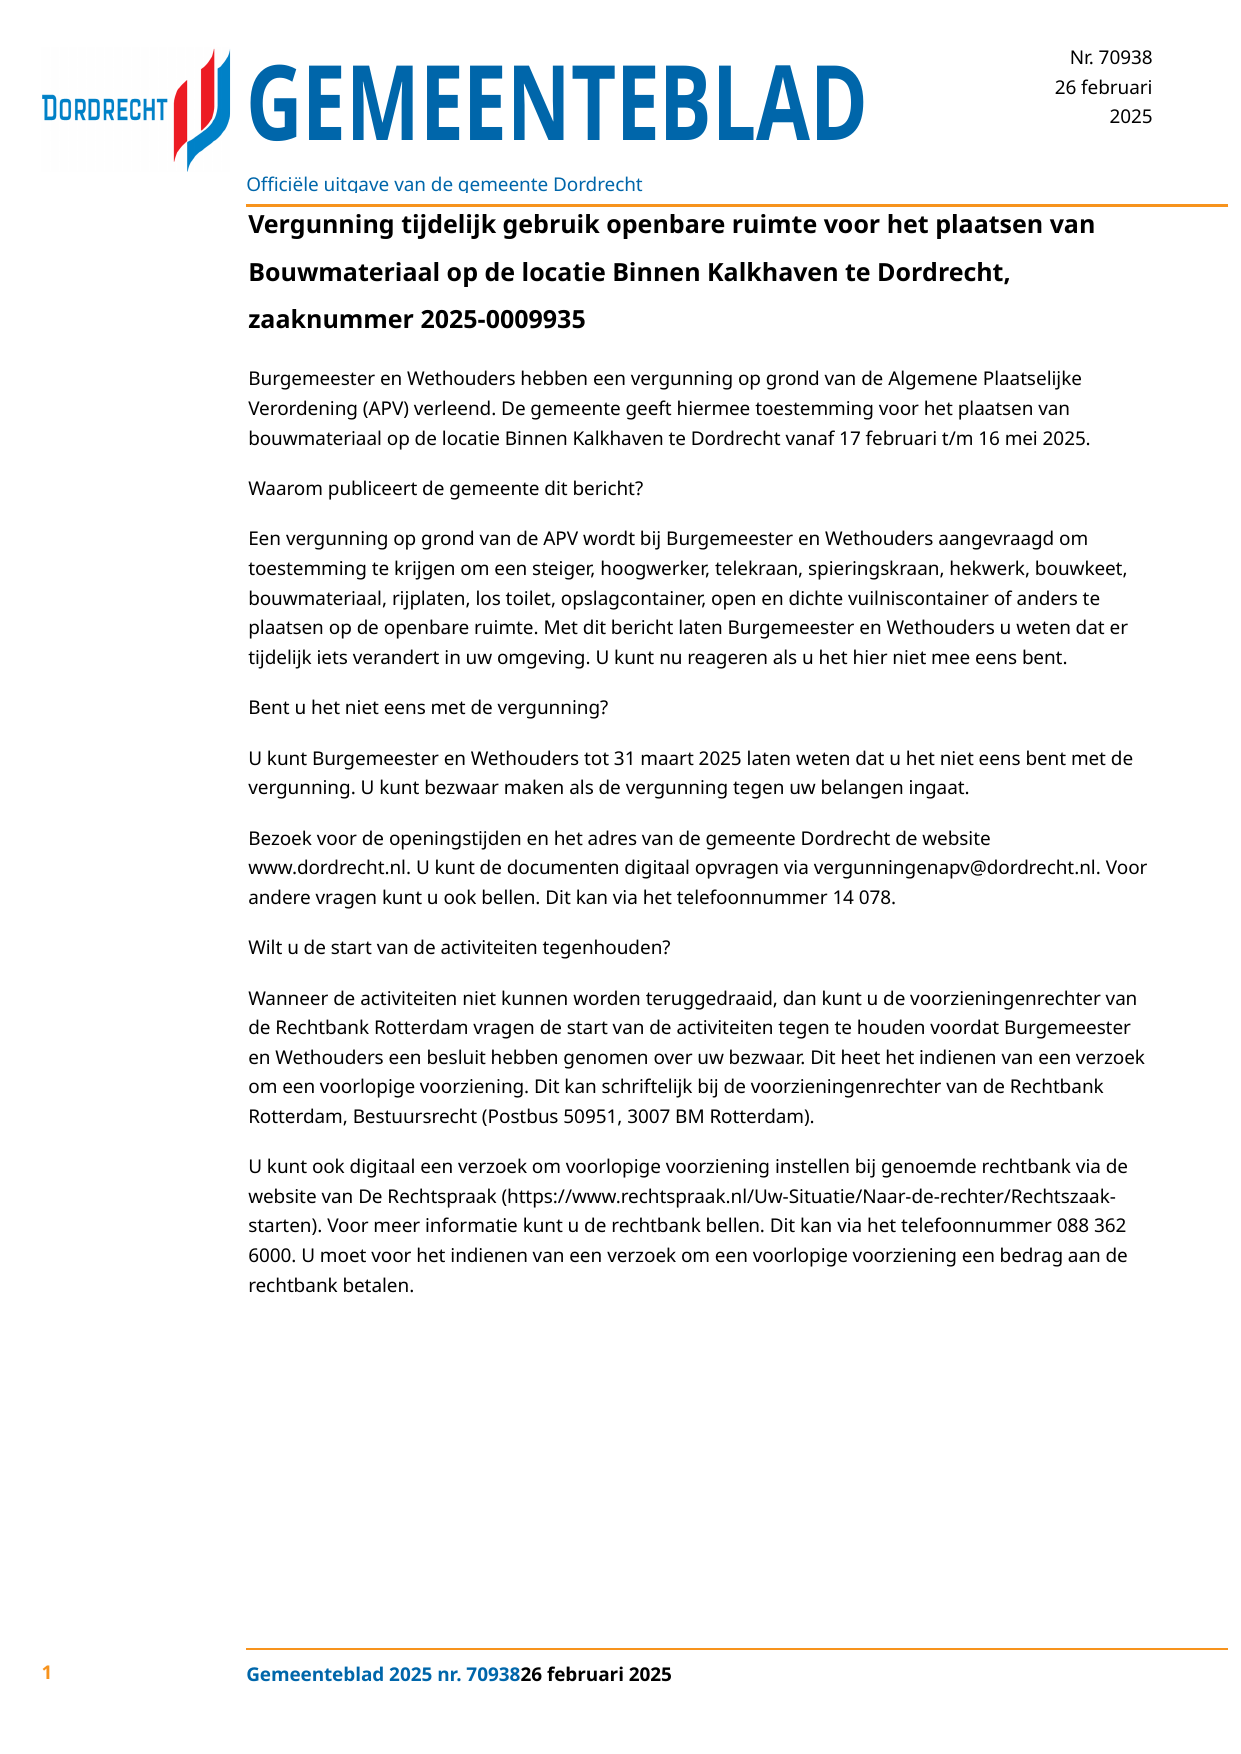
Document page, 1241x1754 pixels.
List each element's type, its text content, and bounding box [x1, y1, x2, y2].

text Een vergunning op grond van de APV wordt bij Burgemeester en Wethouders aangevraagd om toestemming te krijgen om een steiger, hoogwerker, telekraan, spieringskraan, hekwerk, bouwkeet, bouwmateriaal, rijplaten, los toilet, opslagcontainer, open en dichte vuilniscontainer of anders te plaatsen op de openbare ruimte. Met dit bericht laten Burgemeester en Wethouders u weten dat er tijdelijk iets verandert in uw omgeving. U kunt nu reageren als u het hier niet mee eens bent. [248, 526, 1152, 669]
text U kunt ook digitaal een verzoek om voorlopige voorziening instellen bij genoemde rechtbank via de website van De Rechtspraak (https://www.rechtspraak.nl/Uw-Situatie/Naar-de-rechter/Rechtszaak-starten). Voor meer informatie kunt u de rechtbank bellen. Dit kan via het telefoonnummer 088 362 6000. U moet voor het indienen van een verzoek om een voorlopige voorziening een bedrag aan de rechtbank betalen. [248, 1153, 1152, 1297]
text Vergunning tijdelijk gebruik openbare ruimte voor het plaatsen van Bouwmateriaal op de locatie Binnen Kalkhaven te Dordrecht, zaaknummer 2025-0009935 [248, 207, 1152, 336]
text U kunt Burgemeester en Wethouders tot 31 maart 2025 laten weten dat u het niet eens bent met de vergunning. U kunt bezwaar maken als de vergunning tegen uw belangen ingaat. [248, 745, 1152, 800]
text Bezoek voor de openingstijden en het adres van de gemeente Dordrecht de website www.dordrecht.nl. U kunt de documenten digitaal opvragen via vergunningenapv@dordrecht.nl. Voor andere vragen kunt u ook bellen. Dit kan via het telefoonnummer 14 078. [248, 825, 1152, 909]
text Bent u het niet eens met de vergunning? [248, 694, 1152, 720]
picture [41, 47, 231, 172]
text Burgemeester en Wethouders hebben een vergunning op grond van de Algemene Plaatselijke Verordening (APV) verleend. De gemeente geeft hiermee toestemming voor het plaatsen van bouwmateriaal op de locatie Binnen Kalkhaven te Dordrecht vanaf 17 februari t/m 16 mei 2025. [248, 366, 1152, 450]
text Waarom publiceert de gemeente dit bericht? [248, 475, 1152, 501]
text Wanneer de activiteiten niet kunnen worden teruggedraaid, dan kunt u de voorzieningenrechter van de Rechtbank Rotterdam vragen de start van de activiteiten tegen te houden voordat Burgemeester en Wethouders een besluit hebben genomen over uw bezwaar. Dit heet het indienen van een verzoek om een voorlopige voorziening. Dit kan schriftelijk bij de voorzieningenrechter van de Rechtbank Rotterdam, Bestuursrecht (Postbus 50951, 3007 BM Rotterdam). [248, 985, 1152, 1129]
text Wilt u de start van de activiteiten tegenhouden? [248, 934, 1152, 960]
